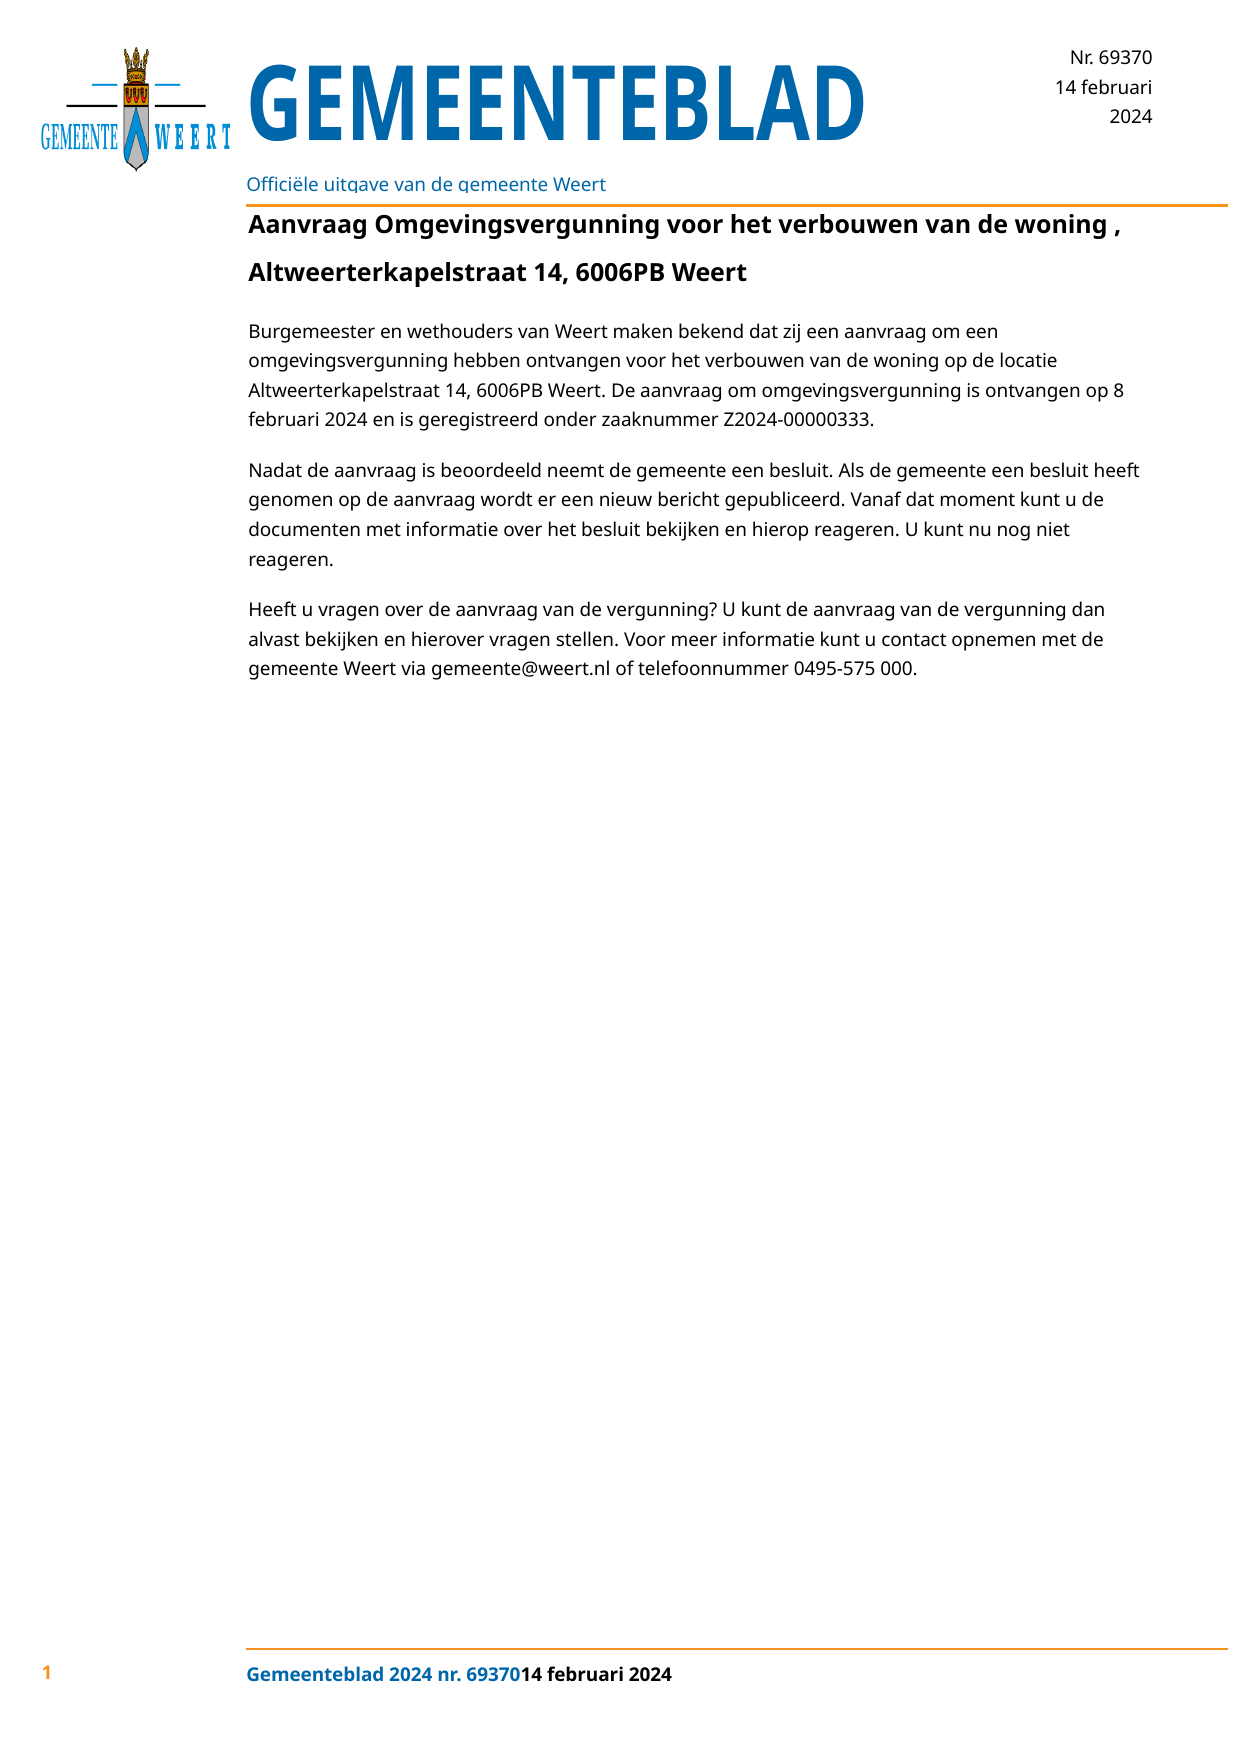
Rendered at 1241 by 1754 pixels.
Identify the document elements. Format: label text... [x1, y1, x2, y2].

picture [41, 47, 231, 172]
text Aanvraag Omgevingsvergunning voor het verbouwen van de woning , Altweerterkapelstraat 14, 6006PB Weert [248, 207, 1152, 288]
text Burgemeester en wethouders van Weert maken bekend dat zij een aanvraag om een omgevingsvergunning hebben ontvangen voor het verbouwen van de woning op de locatie Altweerterkapelstraat 14, 6006PB Weert. De aanvraag om omgevingsvergunning is ontvangen op 8 februari 2024 en is geregistreerd onder zaaknummer Z2024-00000333. [248, 318, 1152, 432]
text Nadat de aanvraag is beoordeeld neemt de gemeente een besluit. Als de gemeente een besluit heeft genomen op de aanvraag wordt er een nieuw bericht gepubliceerd. Vanaf dat moment kunt u de documenten met informatie over het besluit bekijken en hierop reageren. U kunt nu nog niet reageren. [248, 457, 1152, 572]
text Heeft u vragen over de aanvraag van de vergunning? U kunt de aanvraag van de vergunning dan alvast bekijken en hierover vragen stellen. Voor meer informatie kunt u contact opnemen met de gemeente Weert via gemeente@weert.nl of telefoonnummer 0495-575 000. [248, 596, 1152, 681]
